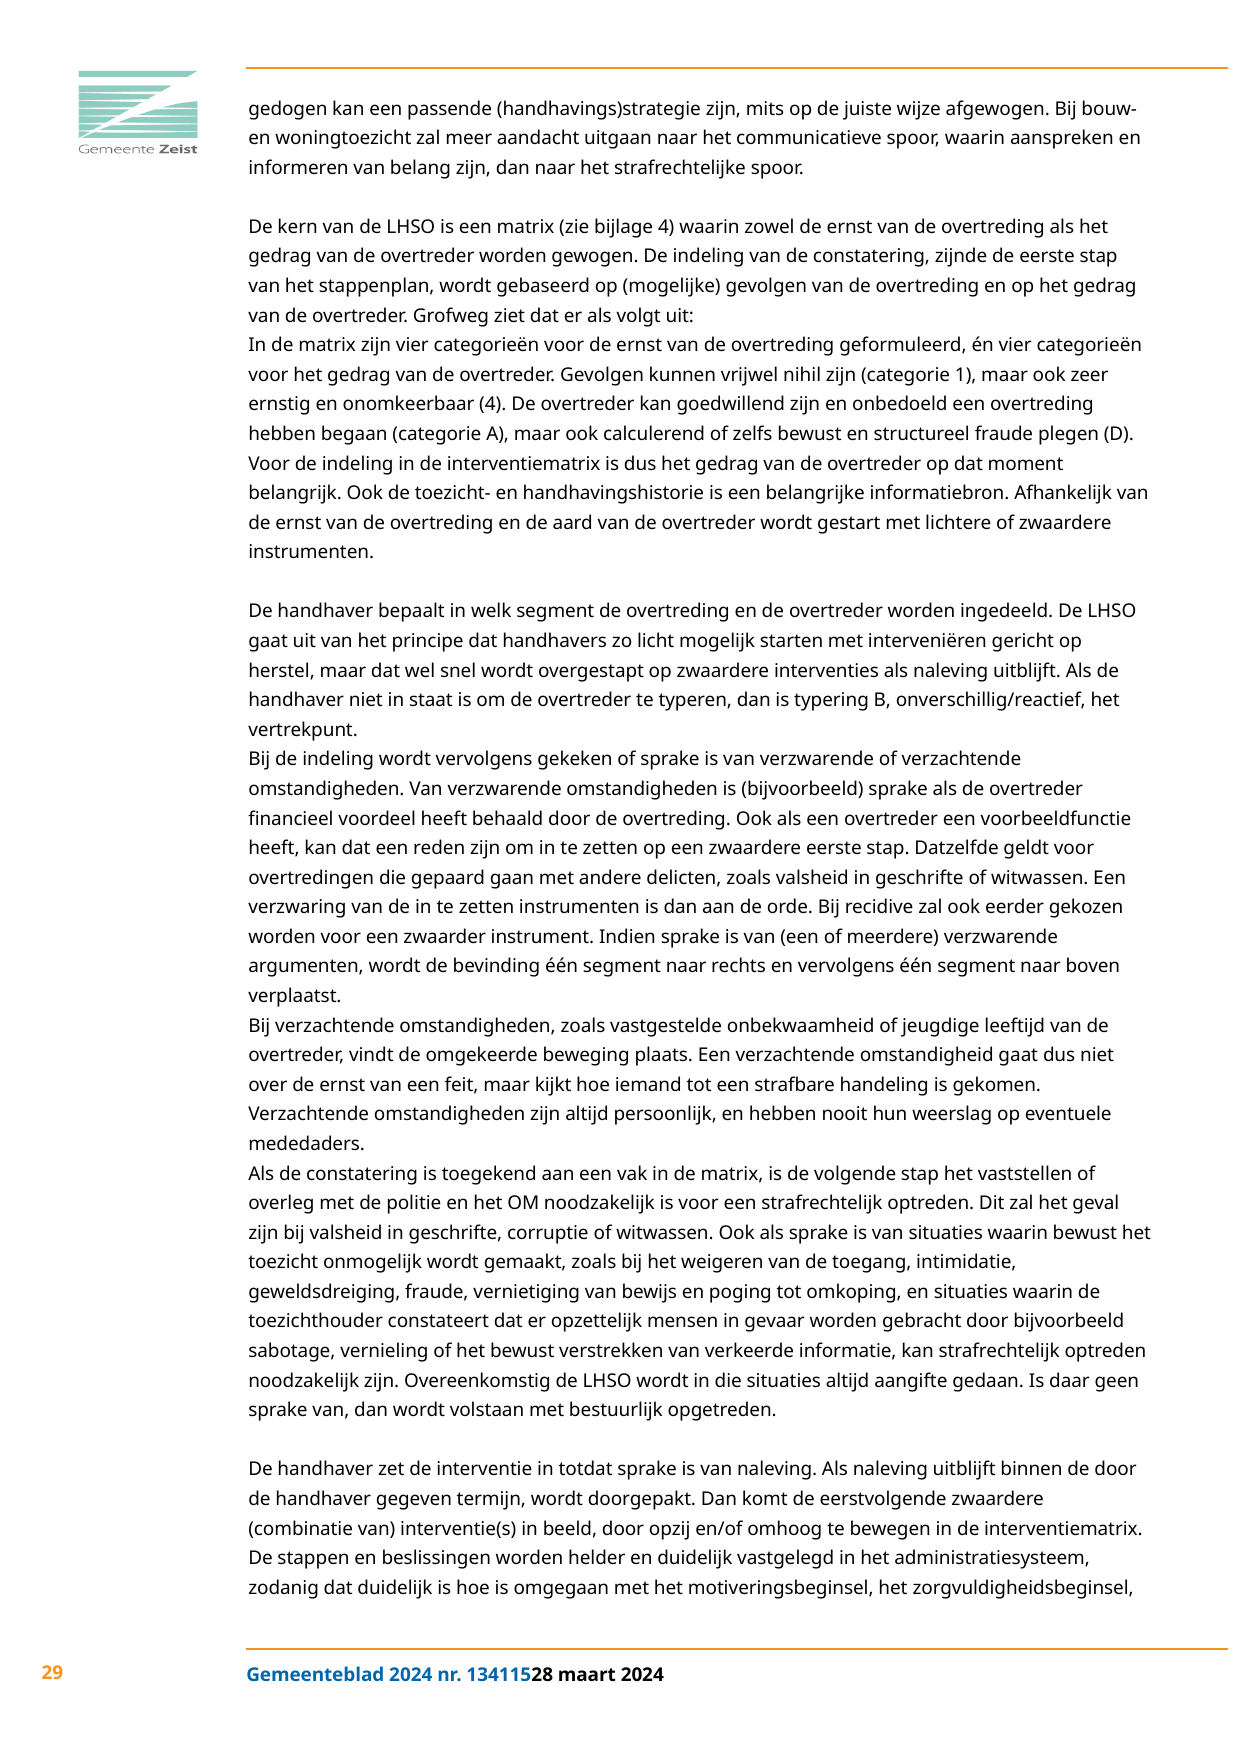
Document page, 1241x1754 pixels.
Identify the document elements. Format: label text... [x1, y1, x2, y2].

text De kern van de LHSO is een matrix (zie bijlage 4) waarin zowel de ernst van de overtreding als het gedrag van de overtreder worden gewogen. De indeling van de constatering, zijnde de eerste stap van het stappenplan, wordt gebaseerd op (mogelijke) gevolgen van de overtreding en op het gedrag van de overtreder. Grofweg ziet dat er als volgt uit: [248, 213, 1152, 328]
text gedogen kan een passende (handhavings)strategie zijn, mits op de juiste wijze afgewogen. Bij bouw- en woningtoezicht zal meer aandacht uitgaan naar het communicatieve spoor, waarin aanspreken en informeren van belang zijn, dan naar het strafrechtelijke spoor. [248, 95, 1152, 180]
text Bij de indeling wordt vervolgens gekeken of sprake is van verzwarende of verzachtende omstandigheden. Van verzwarende omstandigheden is (bijvoorbeeld) sprake als de overtreder financieel voordeel heeft behaald door de overtreding. Ook als een overtreder een voorbeeldfunctie heeft, kan dat een reden zijn om in te zetten op een zwaardere eerste stap. Datzelfde geldt voor overtredingen die gepaard gaan met andere delicten, zoals valsheid in geschrifte of witwassen. Een verzwaring van de in te zetten instrumenten is dan aan de orde. Bij recidive zal ook eerder gekozen worden voor een zwaarder instrument. Indien sprake is van (een of meerdere) verzwarende argumenten, wordt de bevinding één segment naar rechts en vervolgens één segment naar boven verplaatst. [248, 746, 1152, 1008]
text De handhaver zet de interventie in totdat sprake is van naleving. Als naleving uitblijft binnen de door de handhaver gegeven termijn, wordt doorgepakt. Dan komt de eerstvolgende zwaardere (combinatie van) interventie(s) in beeld, door opzij en/of omhoog te bewegen in de interventiematrix. [248, 1456, 1152, 1541]
text In de matrix zijn vier categorieën voor de ernst van de overtreding geformuleerd, én vier categorieën voor het gedrag van de overtreder. Gevolgen kunnen vrijwel nihil zijn (categorie 1), maar ook zeer ernstig en onomkeerbaar (4). De overtreder kan goedwillend zijn en onbedoeld een overtreding hebben begaan (categorie A), maar ook calculerend of zelfs bewust en structureel fraude plegen (D). Voor de indeling in de interventiematrix is dus het gedrag van de overtreder op dat moment belangrijk. Ook de toezicht- en handhavingshistorie is een belangrijke informatiebron. Afhankelijk van de ernst van de overtreding en de aard van de overtreder wordt gestart met lichtere of zwaardere instrumenten. [248, 331, 1152, 564]
text De stappen en beslissingen worden helder en duidelijk vastgelegd in het administratiesysteem, zodanig dat duidelijk is hoe is omgegaan met het motiveringsbeginsel, het zorgvuldigheidsbeginsel, [248, 1544, 1152, 1600]
text Bij verzachtende omstandigheden, zoals vastgestelde onbekwaamheid of jeugdige leeftijd van de overtreder, vindt de omgekeerde beweging plaats. Een verzachtende omstandigheid gaat dus niet over de ernst van een feit, maar kijkt hoe iemand tot een strafbare handeling is gekomen. Verzachtende omstandigheden zijn altijd persoonlijk, en hebben nooit hun weerslag op eventuele mededaders. [248, 1012, 1152, 1156]
text Als de constatering is toegekend aan een vak in de matrix, is de volgende stap het vaststellen of overleg met de politie en het OM noodzakelijk is voor een strafrechtelijk optreden. Dit zal het geval zijn bij valsheid in geschrifte, corruptie of witwassen. Ook als sprake is van situaties waarin bewust het toezicht onmogelijk wordt gemaakt, zoals bij het weigeren van de toegang, intimidatie, geweldsdreiging, fraude, vernietiging van bewijs en poging tot omkoping, en situaties waarin de toezichthouder constateert dat er opzettelijk mensen in gevaar worden gebracht door bijvoorbeeld sabotage, vernieling of het bewust verstrekken van verkeerde informatie, kan strafrechtelijk optreden noodzakelijk zijn. Overeenkomstig de LHSO wordt in die situaties altijd aangifte gedaan. Is daar geen sprake van, dan wordt volstaan met bestuurlijk opgetreden. [248, 1160, 1152, 1422]
text De handhaver bepaalt in welk segment de overtreding en de overtreder worden ingedeeld. De LHSO gaat uit van het principe dat handhavers zo licht mogelijk starten met interveniëren gericht op herstel, maar dat wel snel wordt overgestapt op zwaardere interventies als naleving uitblijft. Als de handhaver niet in staat is om de overtreder te typeren, dan is typering B, onverschillig/reactief, het vertrekpunt. [248, 598, 1152, 742]
picture [41, 47, 231, 172]
